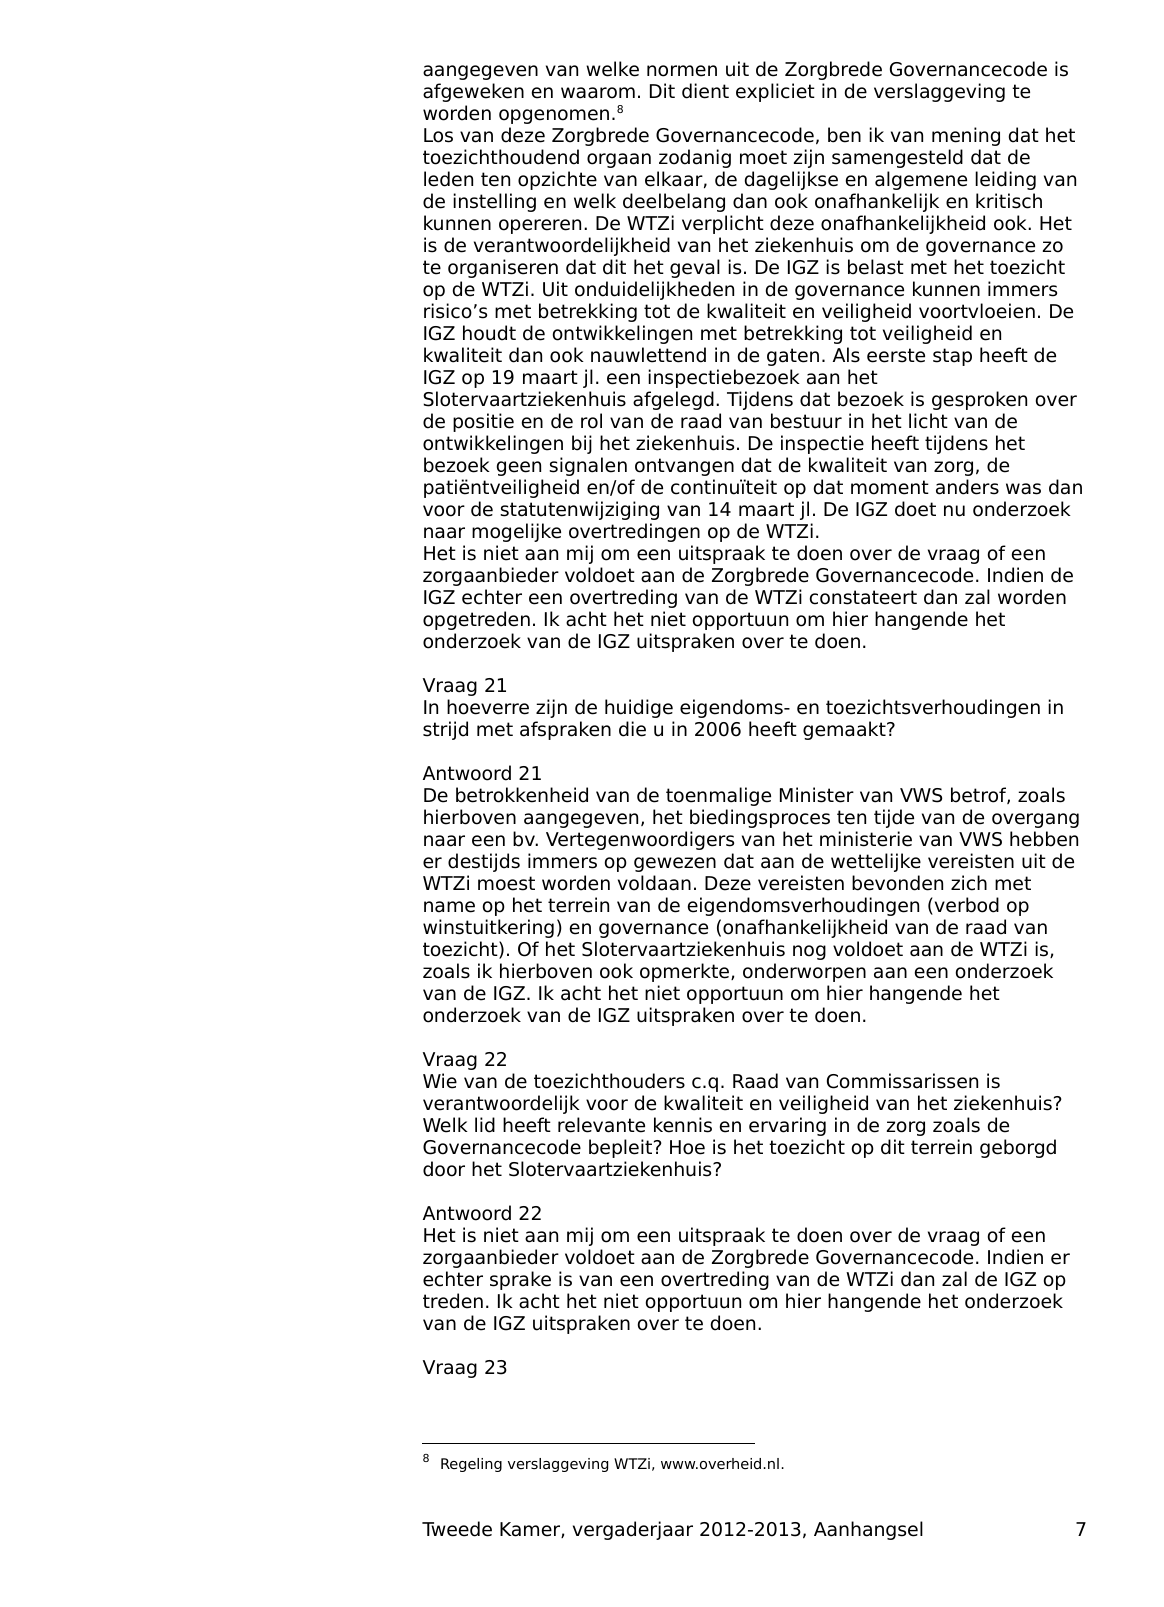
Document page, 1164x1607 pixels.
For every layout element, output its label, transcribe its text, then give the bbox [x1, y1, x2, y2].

text In hoeverre zijn de huidige eigendoms- en toezichtsverhoudingen in strijd met afspraken die u in 2006 heeft gemaakt? [422, 697, 1087, 741]
text aangegeven van welke normen uit de Zorgbrede Governancecode is afgeweken en waarom. Dit dient expliciet in de verslaggeving te worden opgenomen. [422, 59, 1087, 125]
text Antwoord 22 [422, 1203, 1087, 1225]
text De betrokkenheid van de toenmalige Minister van VWS betrof, zoals hierboven aangegeven, het biedingsproces ten tijde van de overgang naar een bv. Vertegenwoordigers van het ministerie van VWS hebben er destijds immers op gewezen dat aan de wettelijke vereisten uit de WTZi moest worden voldaan. Deze vereisten bevonden zich met name op het terrein van de eigendomsverhoudingen (verbod op winstuitkering) en governance (onafhankelijkheid van de raad van toezicht). Of het Slotervaartziekenhuis nog voldoet aan de WTZi is, zoals ik hierboven ook opmerkte, onderworpen aan een onderzoek van de IGZ. Ik acht het niet opportuun om hier hangende het onderzoek van de IGZ uitspraken over te doen. [422, 785, 1087, 1027]
text Los van deze Zorgbrede Governancecode, ben ik van mening dat het toezichthoudend orgaan zodanig moet zijn samengesteld dat de leden ten opzichte van elkaar, de dagelijkse en algemene leiding van de instelling en welk deelbelang dan ook onafhankelijk en kritisch kunnen opereren. De WTZi verplicht deze onafhankelijkheid ook. Het is de verantwoordelijkheid van het ziekenhuis om de governance zo te organiseren dat dit het geval is. De IGZ is belast met het toezicht op de WTZi. Uit onduidelijkheden in de governance kunnen immers risico’s met betrekking tot de kwaliteit en veiligheid voortvloeien. De IGZ houdt de ontwikkelingen met betrekking tot veiligheid en kwaliteit dan ook nauwlettend in de gaten. Als eerste stap heeft de IGZ op 19 maart jl. een inspectiebezoek aan het Slotervaartziekenhuis afgelegd. Tijdens dat bezoek is gesproken over de positie en de rol van de raad van bestuur in het licht van de ontwikkelingen bij het ziekenhuis. De inspectie heeft tijdens het bezoek geen signalen ontvangen dat de kwaliteit van zorg, de patiëntveiligheid en/of de continuïteit op dat moment anders was dan voor de statutenwijziging van 14 maart jl. De IGZ doet nu onderzoek naar mogelijke overtredingen op de WTZi. [422, 125, 1087, 543]
text Vraag 23 [422, 1357, 1087, 1379]
text Regeling verslaggeving WTZi, www.overheid.nl. [422, 1452, 1087, 1474]
text Antwoord 21 [422, 763, 1087, 785]
text Wie van de toezichthouders c.q. Raad van Commissarissen is verantwoordelijk voor de kwaliteit en veiligheid van het ziekenhuis? Welk lid heeft relevante kennis en ervaring in de zorg zoals de Governancecode bepleit? Hoe is het toezicht op dit terrein geborgd door het Slotervaartziekenhuis? [422, 1071, 1087, 1181]
text Vraag 21 [422, 675, 1087, 697]
text Het is niet aan mij om een uitspraak te doen over de vraag of een zorgaanbieder voldoet aan de Zorgbrede Governancecode. Indien er echter sprake is van een overtreding van de WTZi dan zal de IGZ op treden. Ik acht het niet opportuun om hier hangende het onderzoek van de IGZ uitspraken over te doen. [422, 1225, 1087, 1335]
text Het is niet aan mij om een uitspraak te doen over de vraag of een zorgaanbieder voldoet aan de Zorgbrede Governancecode. Indien de IGZ echter een overtreding van de WTZi constateert dan zal worden opgetreden. Ik acht het niet opportuun om hier hangende het onderzoek van de IGZ uitspraken over te doen. [422, 543, 1087, 652]
text Vraag 22 [422, 1049, 1087, 1071]
